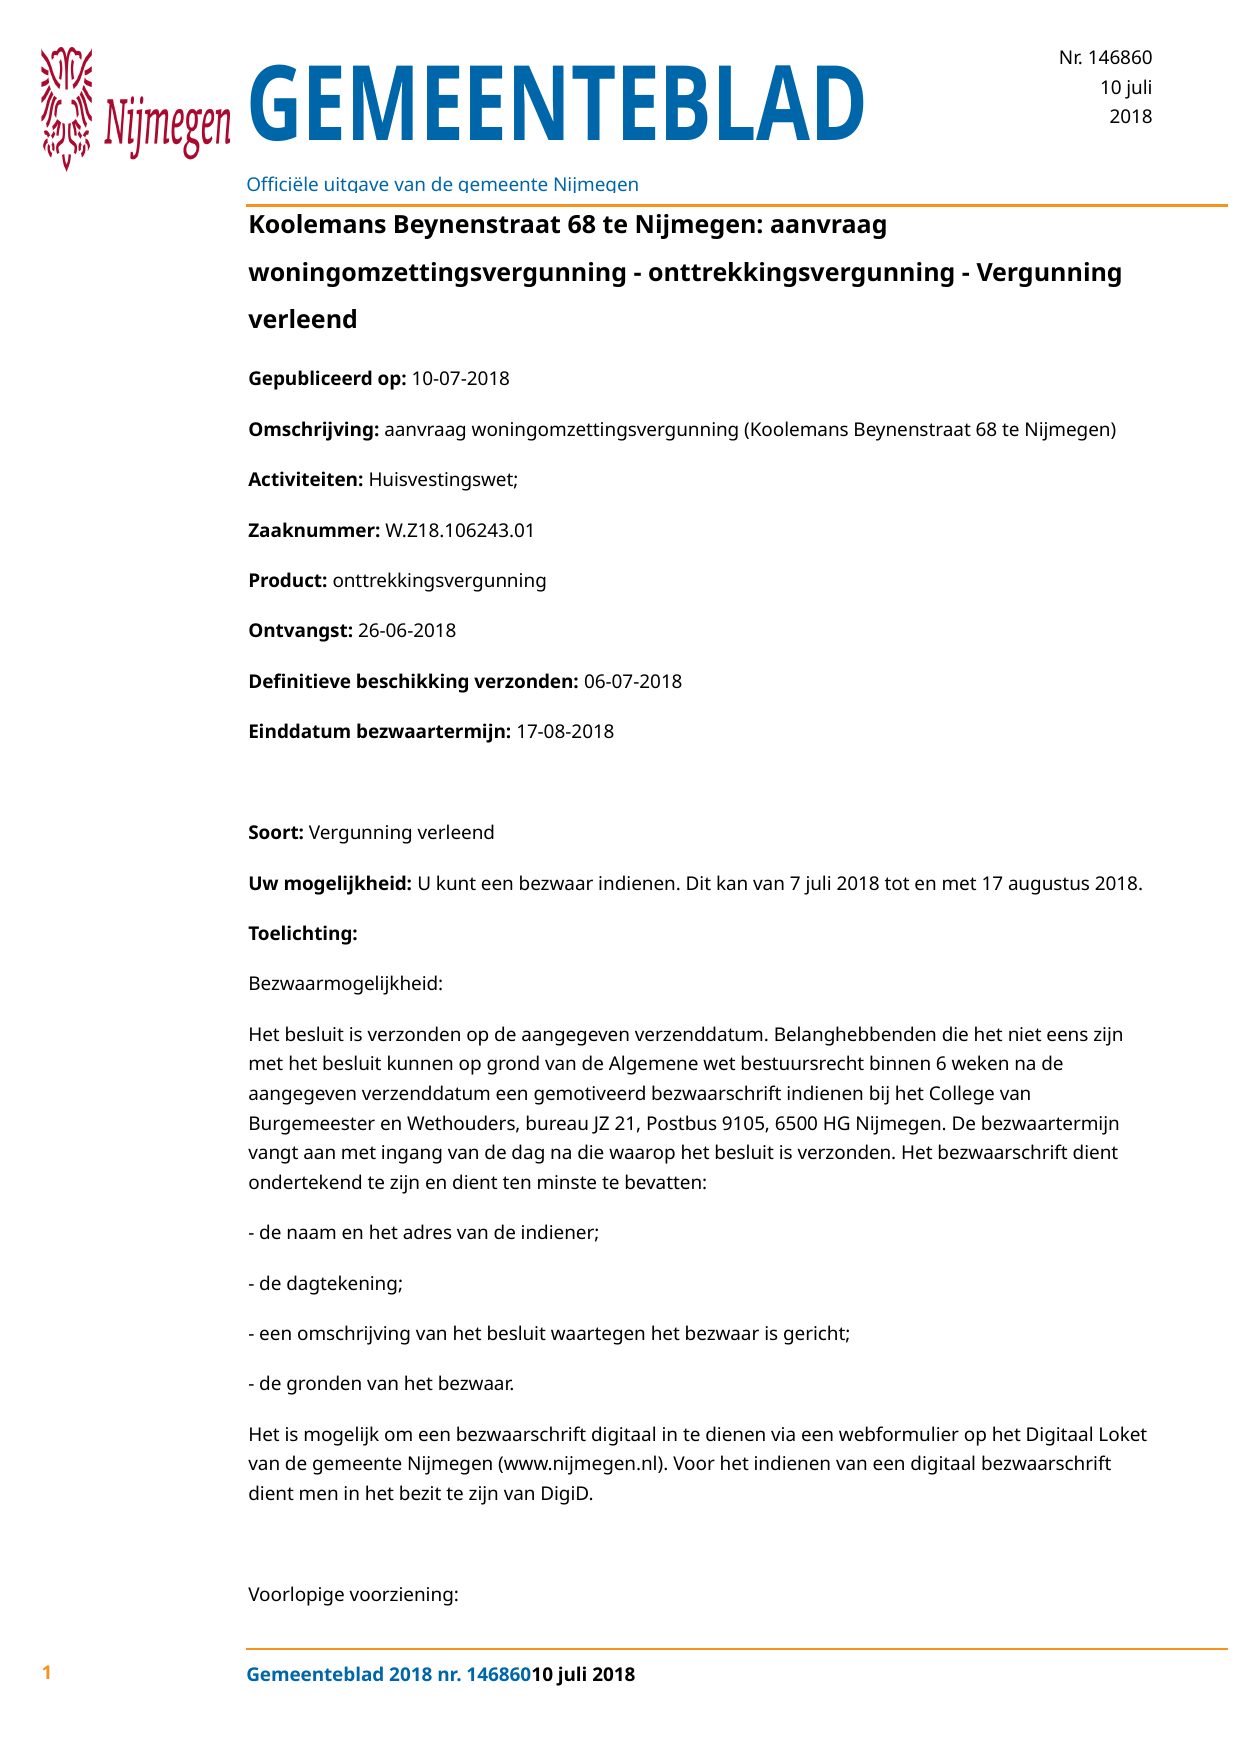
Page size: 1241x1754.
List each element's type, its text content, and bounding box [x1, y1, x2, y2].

text Product: onttrekkingsvergunning [248, 567, 1152, 593]
text - de dagtekening; [248, 1270, 1152, 1295]
text Definitieve beschikking verzonden: 06-07-2018 [248, 668, 1152, 694]
text Soort: Vergunning verleend [248, 819, 1152, 845]
picture [41, 47, 231, 172]
text Koolemans Beynenstraat 68 te Nijmegen: aanvraag woningomzettingsvergunning - onttrekkingsvergunning - Vergunning verleend [248, 207, 1152, 336]
text Voorlopige voorziening: [248, 1581, 1152, 1607]
text Uw mogelijkheid: U kunt een bezwaar indienen. Dit kan van 7 juli 2018 tot en met 17 augustus 2018. [248, 870, 1152, 895]
text Bezwaarmogelijkheid: [248, 971, 1152, 996]
text Zaaknummer: W.Z18.106243.01 [248, 517, 1152, 542]
text Gepubliceerd op: 10-07-2018 [248, 366, 1152, 391]
text Ontvangst: 26-06-2018 [248, 618, 1152, 643]
text Einddatum bezwaartermijn: 17-08-2018 [248, 718, 1152, 744]
text - de naam en het adres van de indiener; [248, 1219, 1152, 1245]
text - een omschrijving van het besluit waartegen het bezwaar is gericht; [248, 1320, 1152, 1346]
text Omschrijving: aanvraag woningomzettingsvergunning (Koolemans Beynenstraat 68 te Nijmegen) [248, 416, 1152, 442]
text - de gronden van het bezwaar. [248, 1371, 1152, 1396]
text Toelichting: [248, 920, 1152, 946]
text Het is mogelijk om een bezwaarschrift digitaal in te dienen via een webformulier op het Digitaal Loket van de gemeente Nijmegen (www.nijmegen.nl). Voor het indienen van een digitaal bezwaarschrift dient men in het bezit te zijn van DigiD. [248, 1421, 1152, 1506]
text Het besluit is verzonden op de aangegeven verzenddatum. Belanghebbenden die het niet eens zijn met het besluit kunnen op grond van de Algemene wet bestuursrecht binnen 6 weken na de aangegeven verzenddatum een gemotiveerd bezwaarschrift indienen bij het College van Burgemeester en Wethouders, bureau JZ 21, Postbus 9105, 6500 HG Nijmegen. De bezwaartermijn vangt aan met ingang van de dag na die waarop het besluit is verzonden. Het bezwaarschrift dient ondertekend te zijn en dient ten minste te bevatten: [248, 1021, 1152, 1194]
text Activiteiten: Huisvestingswet; [248, 466, 1152, 492]
